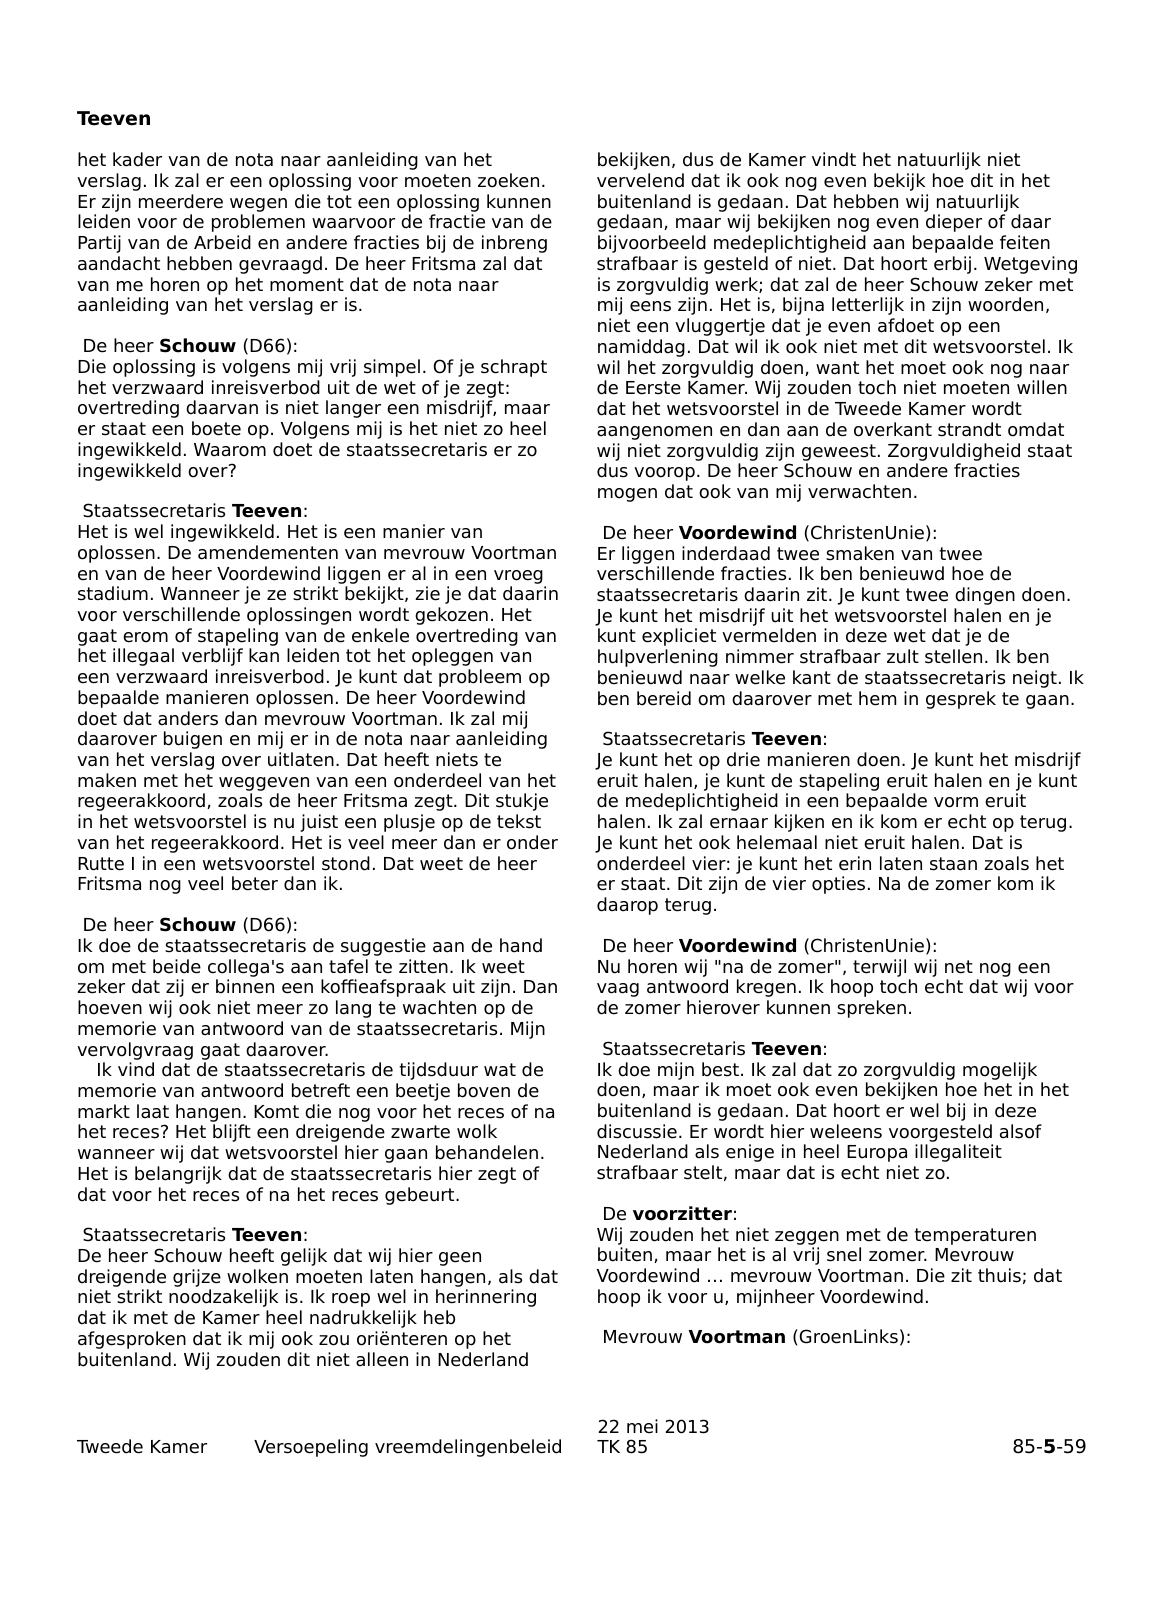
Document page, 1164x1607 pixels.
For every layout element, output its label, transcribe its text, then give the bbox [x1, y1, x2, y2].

text Staatssecretaris Teeven: [596, 1039, 1087, 1059]
text Ik doe mijn best. Ik zal dat zo zorgvuldig mogelijk doen, maar ik moet ook even bekijken hoe het in het buitenland is gedaan. Dat hoort er wel bij in deze discussie. Er wordt hier weleens voorgesteld alsof Nederland als enige in heel Europa illegaliteit strafbaar stelt, maar dat is echt niet zo. [596, 1059, 1087, 1184]
text Het is wel ingewikkeld. Het is een manier van oplossen. De amendementen van mevrouw Voortman en van de heer Voordewind liggen er al in een vroeg stadium. Wanneer je ze strikt bekijkt, zie je dat daarin voor verschillende oplossingen wordt gekozen. Het gaat erom of stapeling van de enkele overtreding van het illegaal verblijf kan leiden tot het opleggen van een verzwaard inreisverbod. Je kunt dat probleem op bepaalde manieren oplossen. De heer Voordewind doet dat anders dan mevrouw Voortman. Ik zal mij daarover buigen en mij er in de nota naar aanleiding van het verslag over uitlaten. Dat heeft niets te maken met het weggeven van een onderdeel van het regeerakkoord, zoals de heer Fritsma zegt. Dit stukje in het wetsvoorstel is nu juist een plusje op de tekst van het regeerakkoord. Het is veel meer dan er onder Rutte I in een wetsvoorstel stond. Dat weet de heer Fritsma nog veel beter dan ik. [77, 522, 567, 895]
text Er liggen inderdaad twee smaken van twee verschillende fracties. Ik ben benieuwd hoe de staatssecretaris daarin zit. Je kunt twee dingen doen. Je kunt het misdrijf uit het wetsvoorstel halen en je kunt expliciet vermelden in deze wet dat je de hulpverlening nimmer strafbaar zult stellen. Ik ben benieuwd naar welke kant de staatssecretaris neigt. Ik ben bereid om daarover met hem in gesprek te gaan. [596, 543, 1087, 709]
text Ik doe de staatssecretaris de suggestie aan de hand om met beide collega's aan tafel te zitten. Ik weet zeker dat zij er binnen een koffieafspraak uit zijn. Dan hoeven wij ook niet meer zo lang te wachten op de memorie van antwoord van de staatssecretaris. Mijn vervolgvraag gaat daarover. [77, 936, 567, 1060]
text De heer Schouw (D66): [77, 336, 567, 357]
text Ik vind dat de staatssecretaris de tijdsduur wat de memorie van antwoord betreft een beetje boven de markt laat hangen. Komt die nog voor het reces of na het reces? Het blijft een dreigende zwarte wolk wanneer wij dat wetsvoorstel hier gaan behandelen. Het is belangrijk dat de staatssecretaris hier zegt of dat voor het reces of na het reces gebeurt. [77, 1060, 567, 1205]
text De heer Schouw heeft gelijk dat wij hier geen dreigende grijze wolken moeten laten hangen, als dat niet strikt noodzakelijk is. Ik roep wel in herinnering dat ik met de Kamer heel nadrukkelijk heb afgesproken dat ik mij ook zou oriënteren op het buitenland. Wij zouden dit niet alleen in Nederland [77, 1246, 567, 1370]
text Wij zouden het niet zeggen met de temperaturen buiten, maar het is al vrij snel zomer. Mevrouw Voordewind … mevrouw Voortman. Die zit thuis; dat hoop ik voor u, mijnheer Voordewind. [596, 1224, 1087, 1307]
text Je kunt het op drie manieren doen. Je kunt het misdrijf eruit halen, je kunt de stapeling eruit halen en je kunt de medeplichtigheid in een bepaalde vorm eruit halen. Ik zal ernaar kijken en ik kom er echt op terug. Je kunt het ook helemaal niet eruit halen. Dat is onderdeel vier: je kunt het erin laten staan zoals het er staat. Dit zijn de vier opties. Na de zomer kom ik daarop terug. [596, 750, 1087, 916]
text Die oplossing is volgens mij vrij simpel. Of je schrapt het verzwaard inreisverbod uit de wet of je zegt: overtreding daarvan is niet langer een misdrijf, maar er staat een boete op. Volgens mij is het niet zo heel ingewikkeld. Waarom doet de staatssecretaris er zo ingewikkeld over? [77, 357, 567, 481]
text bekijken, dus de Kamer vindt het natuurlijk niet vervelend dat ik ook nog even bekijk hoe dit in het buitenland is gedaan. Dat hebben wij natuurlijk gedaan, maar wij bekijken nog even dieper of daar bijvoorbeeld medeplichtigheid aan bepaalde feiten strafbaar is gesteld of niet. Dat hoort erbij. Wetgeving is zorgvuldig werk; dat zal de heer Schouw zeker met mij eens zijn. Het is, bijna letterlijk in zijn woorden, niet een vluggertje dat je even afdoet op een namiddag. Dat wil ik ook niet met dit wetsvoorstel. Ik wil het zorgvuldig doen, want het moet ook nog naar de Eerste Kamer. Wij zouden toch niet moeten willen dat het wetsvoorstel in de Tweede Kamer wordt aangenomen en dan aan de overkant strandt omdat wij niet zorgvuldig zijn geweest. Zorgvuldigheid staat dus voorop. De heer Schouw en andere fracties mogen dat ook van mij verwachten. [596, 150, 1087, 503]
text Mevrouw Voortman (GroenLinks): [596, 1327, 1087, 1348]
text De heer Voordewind (ChristenUnie): [596, 936, 1087, 956]
text De heer Voordewind (ChristenUnie): [596, 523, 1087, 543]
text Nu horen wij "na de zomer", terwijl wij net nog een vaag antwoord kregen. Ik hoop toch echt dat wij voor de zomer hierover kunnen spreken. [596, 956, 1087, 1019]
text Staatssecretaris Teeven: [77, 1225, 567, 1246]
text De heer Schouw (D66): [77, 915, 567, 936]
text Staatssecretaris Teeven: [596, 729, 1087, 750]
text De voorzitter: [596, 1204, 1087, 1224]
text het kader van de nota naar aanleiding van het verslag. Ik zal er een oplossing voor moeten zoeken. Er zijn meerdere wegen die tot een oplossing kunnen leiden voor de problemen waarvoor de fractie van de Partij van de Arbeid en andere fracties bij de inbreng aandacht hebben gevraagd. De heer Fritsma zal dat van me horen op het moment dat de nota naar aanleiding van het verslag er is. [77, 150, 567, 316]
text Staatssecretaris Teeven: [77, 501, 567, 522]
